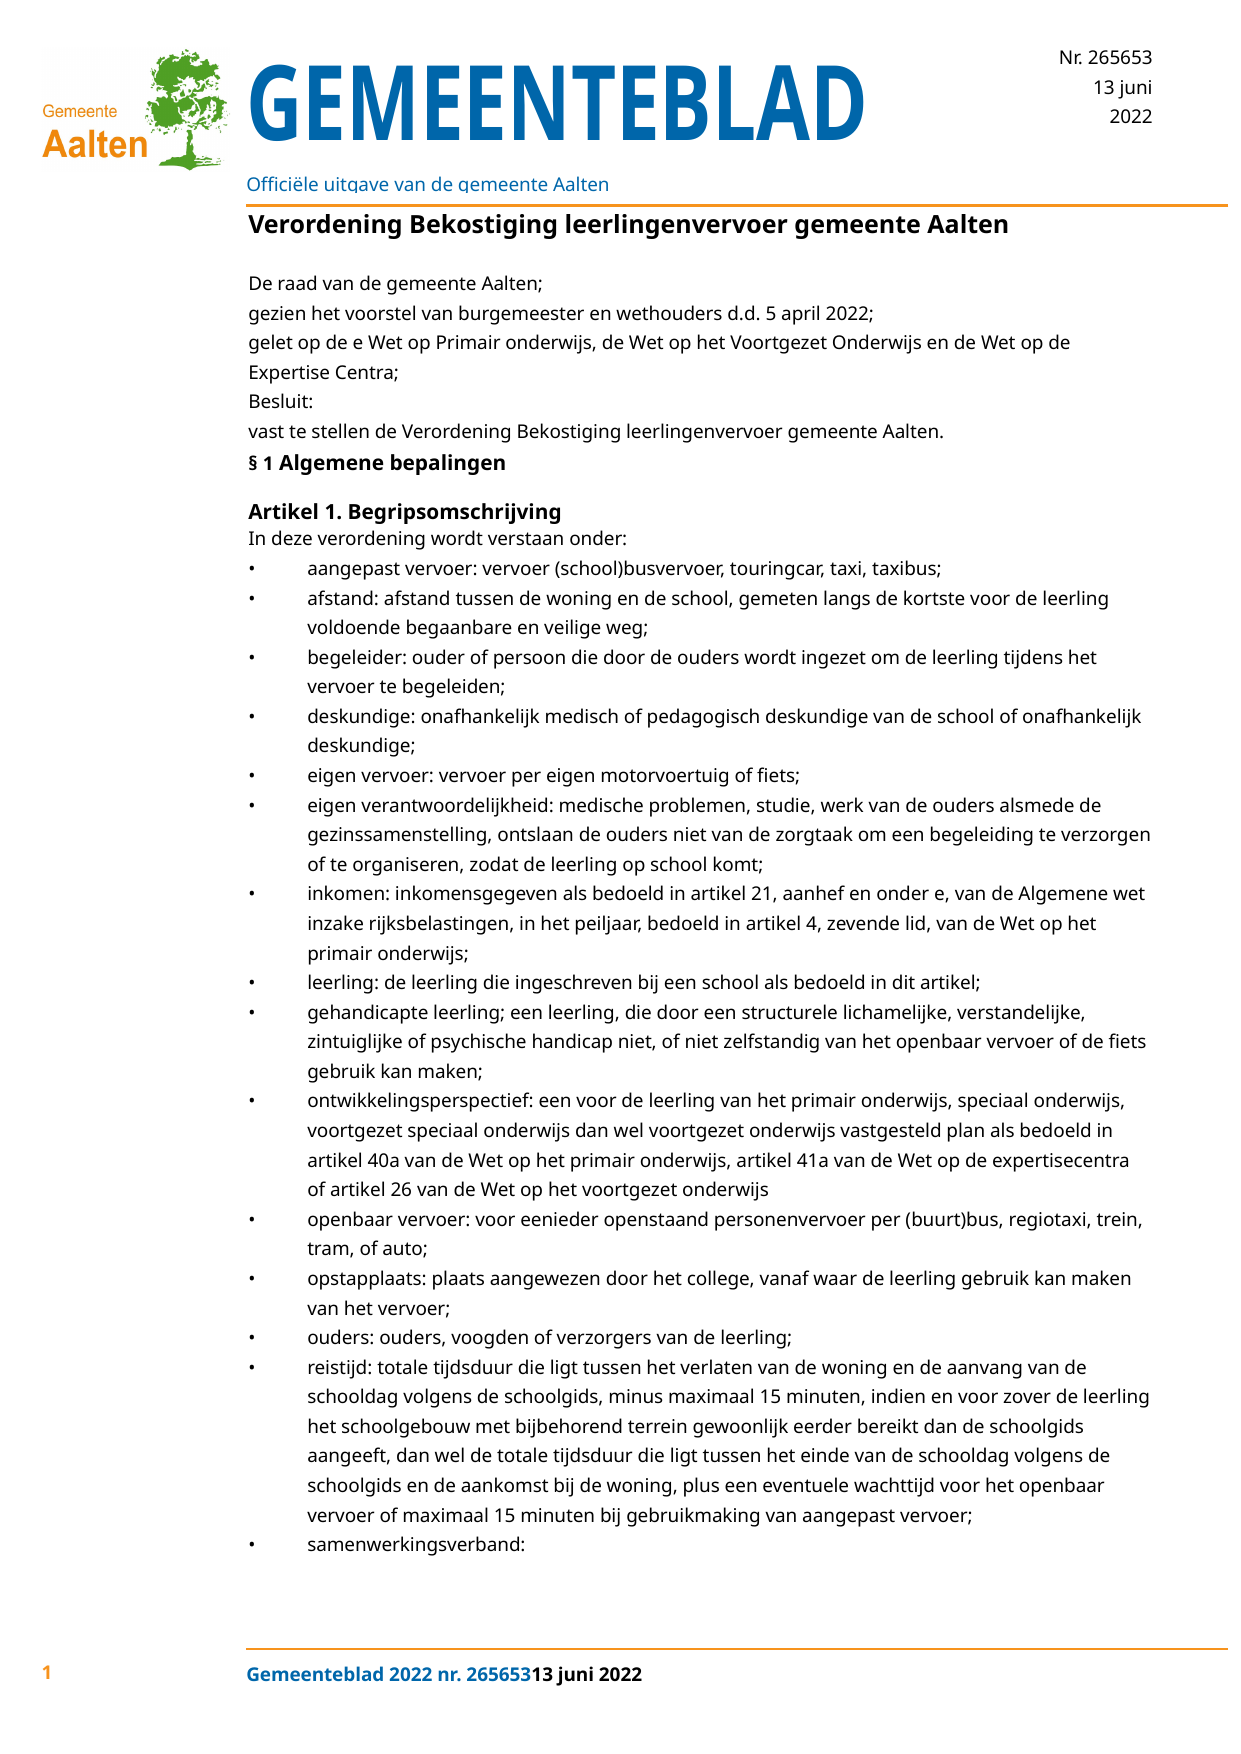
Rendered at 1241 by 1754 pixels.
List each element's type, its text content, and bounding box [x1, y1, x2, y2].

list aangepast vervoer: vervoer (school)busvervoer, touringcar, taxi, taxibus; [248, 555, 1152, 581]
text Besluit: [248, 389, 1152, 414]
list gehandicapte leerling; een leerling, die door een structurele lichamelijke, verstandelijke, zintuiglijke of psychische handicap niet, of niet zelfstandig van het openbaar vervoer of de fiets gebruik kan maken; [248, 999, 1152, 1084]
text § 1 Algemene bepalingen [248, 448, 1152, 476]
picture [41, 47, 231, 172]
list ouders: ouders, voogden of verzorgers van de leerling; [248, 1324, 1152, 1350]
list reistijd: totale tijdsduur die ligt tussen het verlaten van de woning en de aanvang van de schooldag volgens de schoolgids, minus maximaal 15 minuten, indien en voor zover de leerling het schoolgebouw met bijbehorend terrein gewoonlijk eerder bereikt dan de schoolgids aangeeft, dan wel de totale tijdsduur die ligt tussen het einde van de schooldag volgens de schoolgids en de aankomst bij de woning, plus een eventuele wachttijd voor het openbaar vervoer of maximaal 15 minuten bij gebruikmaking van aangepast vervoer; [248, 1354, 1152, 1527]
text vast te stellen de Verordening Bekostiging leerlingenvervoer gemeente Aalten. [248, 418, 1152, 444]
list samenwerkingsverband: [248, 1531, 1152, 1557]
list inkomen: inkomensgegeven als bedoeld in artikel 21, aanhef en onder e, van de Algemene wet inzake rijksbelastingen, in het peiljaar, bedoeld in artikel 4, zevende lid, van de Wet op het primair onderwijs; [248, 881, 1152, 965]
list ontwikkelingsperspectief: een voor de leerling van het primair onderwijs, speciaal onderwijs, voortgezet speciaal onderwijs dan wel voortgezet onderwijs vastgesteld plan als bedoeld in artikel 40a van de Wet op het primair onderwijs, artikel 41a van de Wet op de expertisecentra of artikel 26 van de Wet op het voortgezet onderwijs [248, 1088, 1152, 1202]
list eigen vervoer: vervoer per eigen motorvoertuig of fiets; [248, 762, 1152, 788]
list opstapplaats: plaats aangewezen door het college, vanaf waar de leerling gebruik kan maken van het vervoer; [248, 1265, 1152, 1320]
text gezien het voorstel van burgemeester en wethouders d.d. 5 april 2022; [248, 300, 1152, 326]
list leerling: de leerling die ingeschreven bij een school als bedoeld in dit artikel; [248, 969, 1152, 995]
text Verordening Bekostiging leerlingenvervoer gemeente Aalten [248, 207, 1152, 241]
text In deze verordening wordt verstaan onder: [248, 526, 1152, 551]
text gelet op de e Wet op Primair onderwijs, de Wet op het Voortgezet Onderwijs en de Wet op de Expertise Centra; [248, 329, 1152, 385]
text Artikel 1. Begripsomschrijving [248, 497, 1152, 526]
list begeleider: ouder of persoon die door de ouders wordt ingezet om de leerling tijdens het vervoer te begeleiden; [248, 644, 1152, 699]
list openbaar vervoer: voor eenieder openstaand personenvervoer per (buurt)bus, regiotaxi, trein, tram, of auto; [248, 1206, 1152, 1261]
list afstand: afstand tussen de woning en de school, gemeten langs de kortste voor de leerling voldoende begaanbare en veilige weg; [248, 585, 1152, 640]
text De raad van de gemeente Aalten; [248, 270, 1152, 296]
list deskundige: onafhankelijk medisch of pedagogisch deskundige van de school of onafhankelijk deskundige; [248, 703, 1152, 758]
list eigen verantwoordelijkheid: medische problemen, studie, werk van de ouders alsmede de gezinssamenstelling, ontslaan de ouders niet van de zorgtaak om een begeleiding te verzorgen of te organiseren, zodat de leerling op school komt; [248, 792, 1152, 877]
